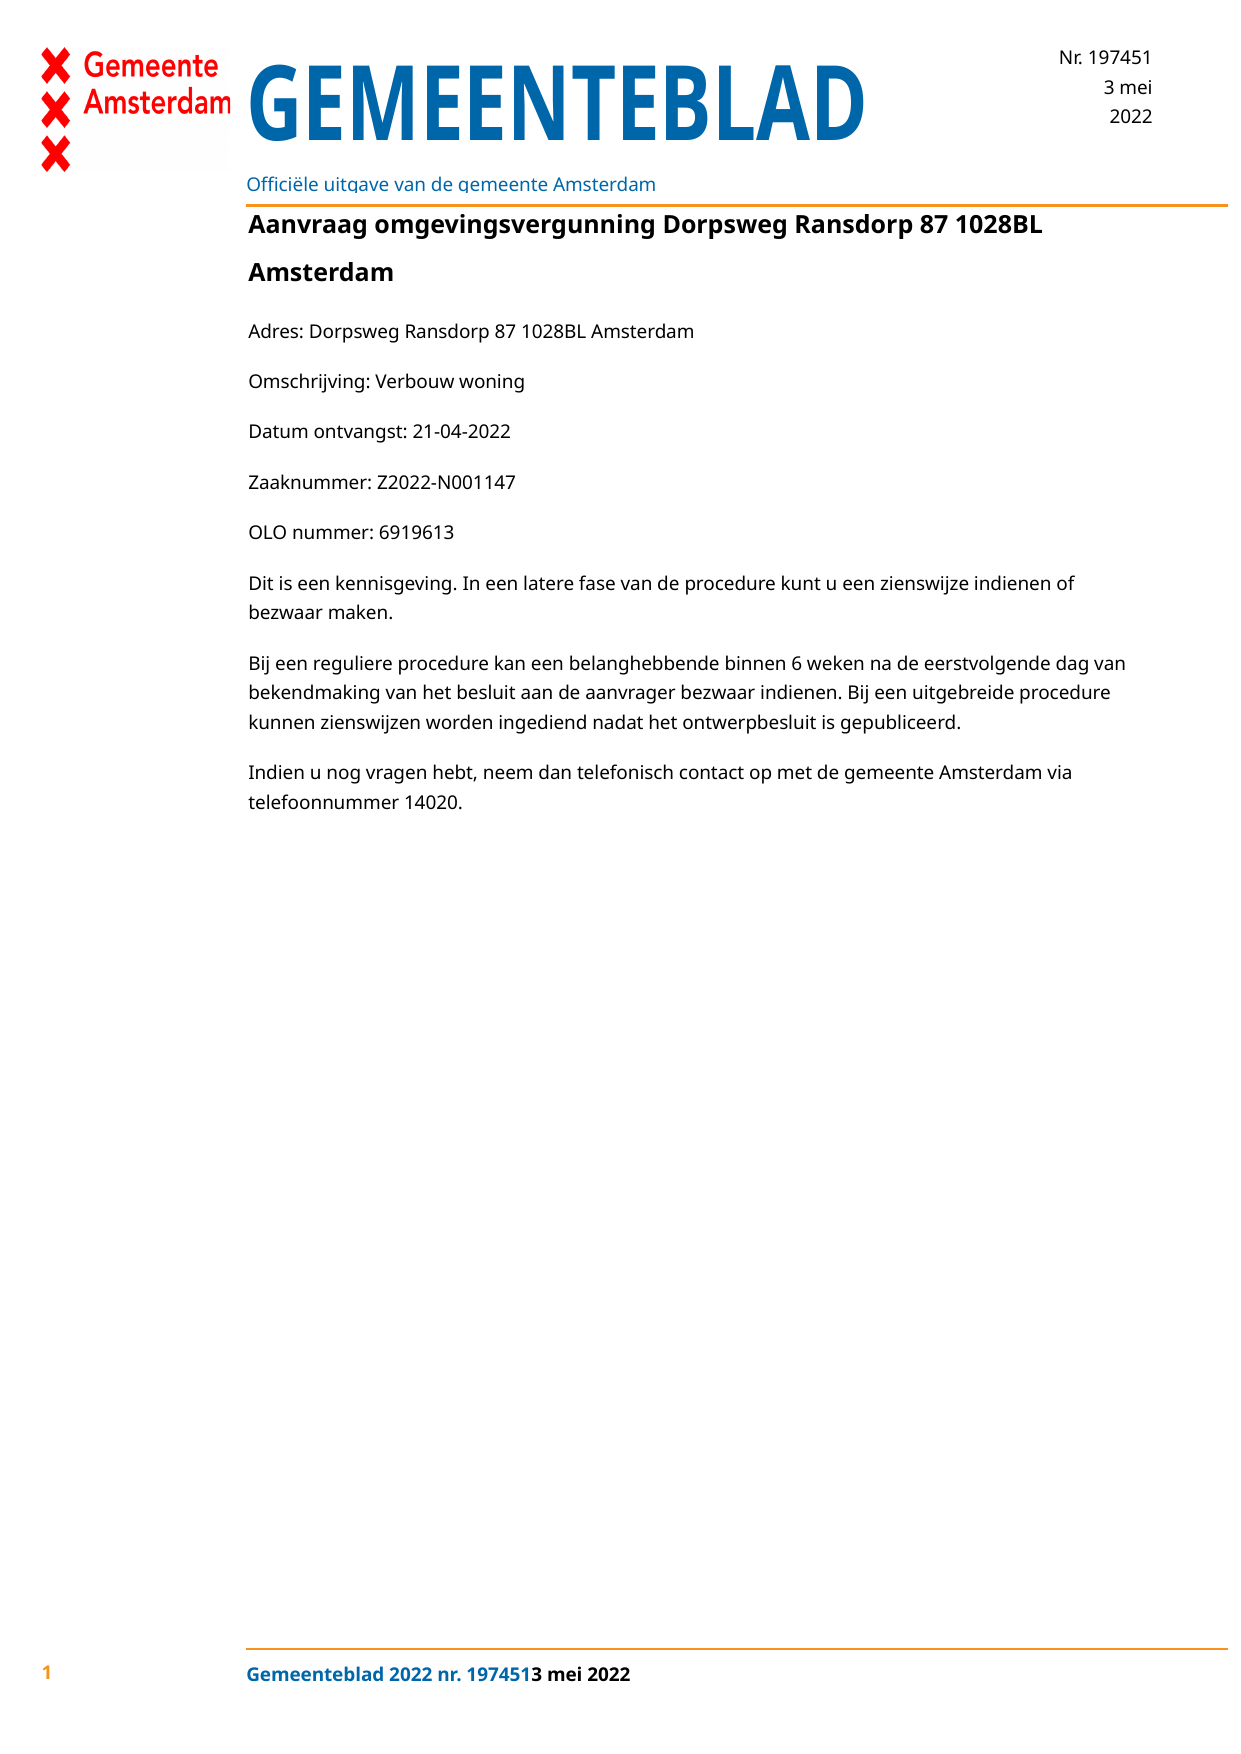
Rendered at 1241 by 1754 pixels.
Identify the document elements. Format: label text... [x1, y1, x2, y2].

text Omschrijving: Verbouw woning [248, 368, 1152, 394]
text Indien u nog vragen hebt, neem dan telefonisch contact op met de gemeente Amsterdam via telefoonnummer 14020. [248, 759, 1152, 815]
text Bij een reguliere procedure kan een belanghebbende binnen 6 weken na de eerstvolgende dag van bekendmaking van het besluit aan de aanvrager bezwaar indienen. Bij een uitgebreide procedure kunnen zienswijzen worden ingediend nadat het ontwerpbesluit is gepubliceerd. [248, 650, 1152, 735]
text Aanvraag omgevingsvergunning Dorpsweg Ransdorp 87 1028BL Amsterdam [248, 207, 1152, 288]
picture [41, 47, 231, 172]
text Datum ontvangst: 21-04-2022 [248, 419, 1152, 444]
text Zaaknummer: Z2022-N001147 [248, 469, 1152, 495]
text Dit is een kennisgeving. In een latere fase van de procedure kunt u een zienswijze indienen of bezwaar maken. [248, 570, 1152, 625]
text Adres: Dorpsweg Ransdorp 87 1028BL Amsterdam [248, 318, 1152, 344]
text OLO nummer: 6919613 [248, 519, 1152, 545]
